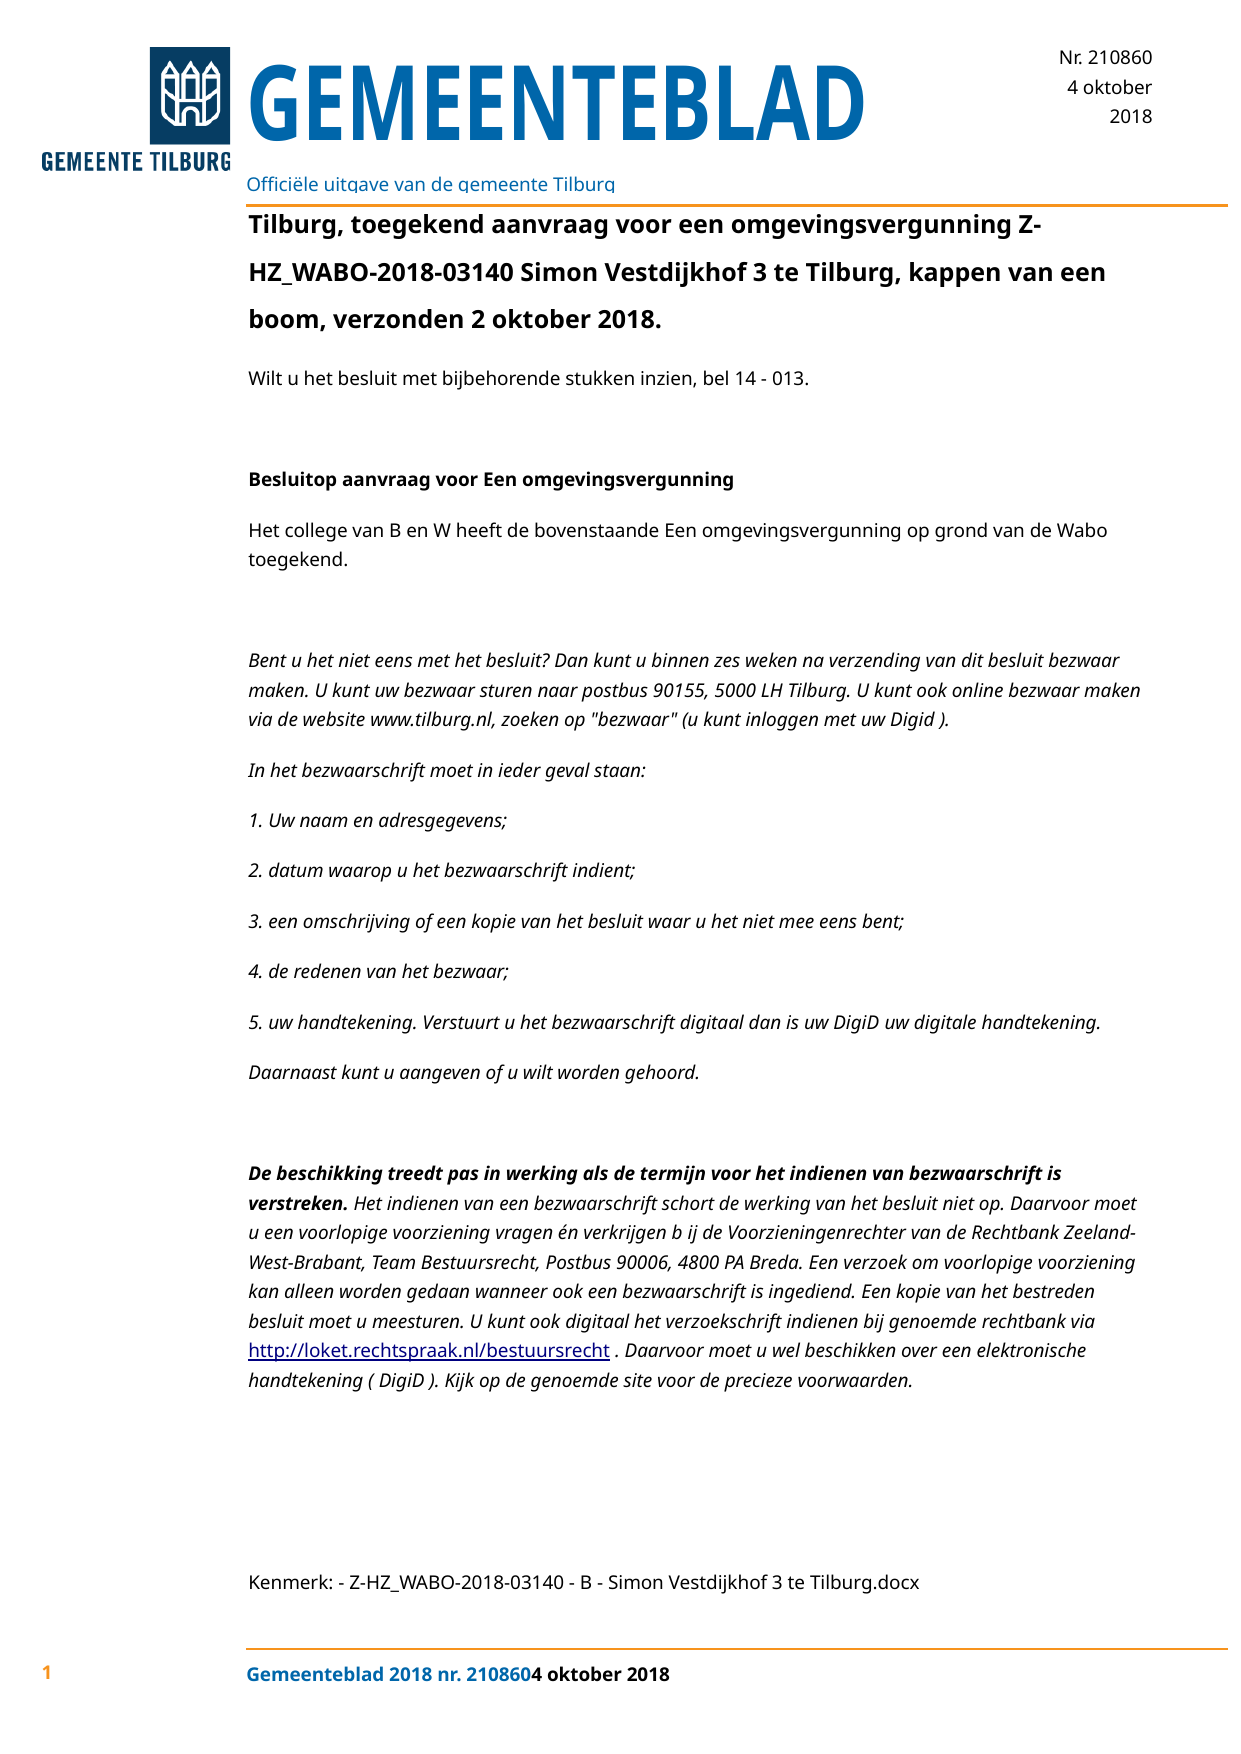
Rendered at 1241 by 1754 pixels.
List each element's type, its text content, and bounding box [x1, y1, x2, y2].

text Bent u het niet eens met het besluit? Dan kunt u binnen zes weken na verzending van dit besluit bezwaar maken. U kunt uw bezwaar sturen naar postbus 90155, 5000 LH Tilburg. U kunt ook online bezwaar maken via de website www.tilburg.nl, zoeken op "bezwaar" (u kunt inloggen met uw Digid ). [248, 647, 1152, 732]
text 3. een omschrijving of een kopie van het besluit waar u het niet mee eens bent; [248, 908, 1152, 934]
text Het college van B en W heeft de bovenstaande Een omgevingsvergunning op grond van de Wabo toegekend. [248, 517, 1152, 572]
text 4. de redenen van het bezwaar; [248, 958, 1152, 984]
text In het bezwaarschrift moet in ieder geval staan: [248, 757, 1152, 782]
text 2. datum waarop u het bezwaarschrift indient; [248, 858, 1152, 883]
text 5. uw handtekening. Verstuurt u het bezwaarschrift digitaal dan is uw DigiD uw digitale handtekening. [248, 1009, 1152, 1034]
text De beschikking treedt pas in werking als de termijn voor het indienen van bezwaarschrift is verstreken. Het indienen van een bezwaarschrift schort de werking van het besluit niet op. Daarvoor moet u een voorlopige voorziening vragen én verkrijgen b ij de Voorzieningenrechter van de Rechtbank Zeeland-West-Brabant, Team Bestuursrecht, Postbus 90006, 4800 PA Breda. Een verzoek om voorlopige voorziening kan alleen worden gedaan wanneer ook een bezwaarschrift is ingediend. Een kopie van het bestreden besluit moet u meesturen. U kunt ook digitaal het verzoekschrift indienen bij genoemde rechtbank via http://loket.rechtspraak.nl/bestuursrecht . Daarvoor moet u wel beschikken over een elektronische handtekening ( DigiD ). Kijk op de genoemde site voor de precieze voorwaarden. [248, 1160, 1152, 1393]
text Kenmerk: - Z-HZ_WABO-2018-03140 - B - Simon Vestdijkhof 3 te Tilburg.docx [248, 1569, 1152, 1594]
picture [41, 47, 231, 172]
text Daarnaast kunt u aangeven of u wilt worden gehoord. [248, 1059, 1152, 1085]
text 1. Uw naam en adresgegevens; [248, 807, 1152, 833]
text Wilt u het besluit met bijbehorende stukken inzien, bel 14 - 013. [248, 366, 1152, 391]
text Besluitop aanvraag voor Een omgevingsvergunning [248, 466, 1152, 492]
text Tilburg, toegekend aanvraag voor een omgevingsvergunning Z-HZ_WABO-2018-03140 Simon Vestdijkhof 3 te Tilburg, kappen van een boom, verzonden 2 oktober 2018. [248, 207, 1152, 336]
